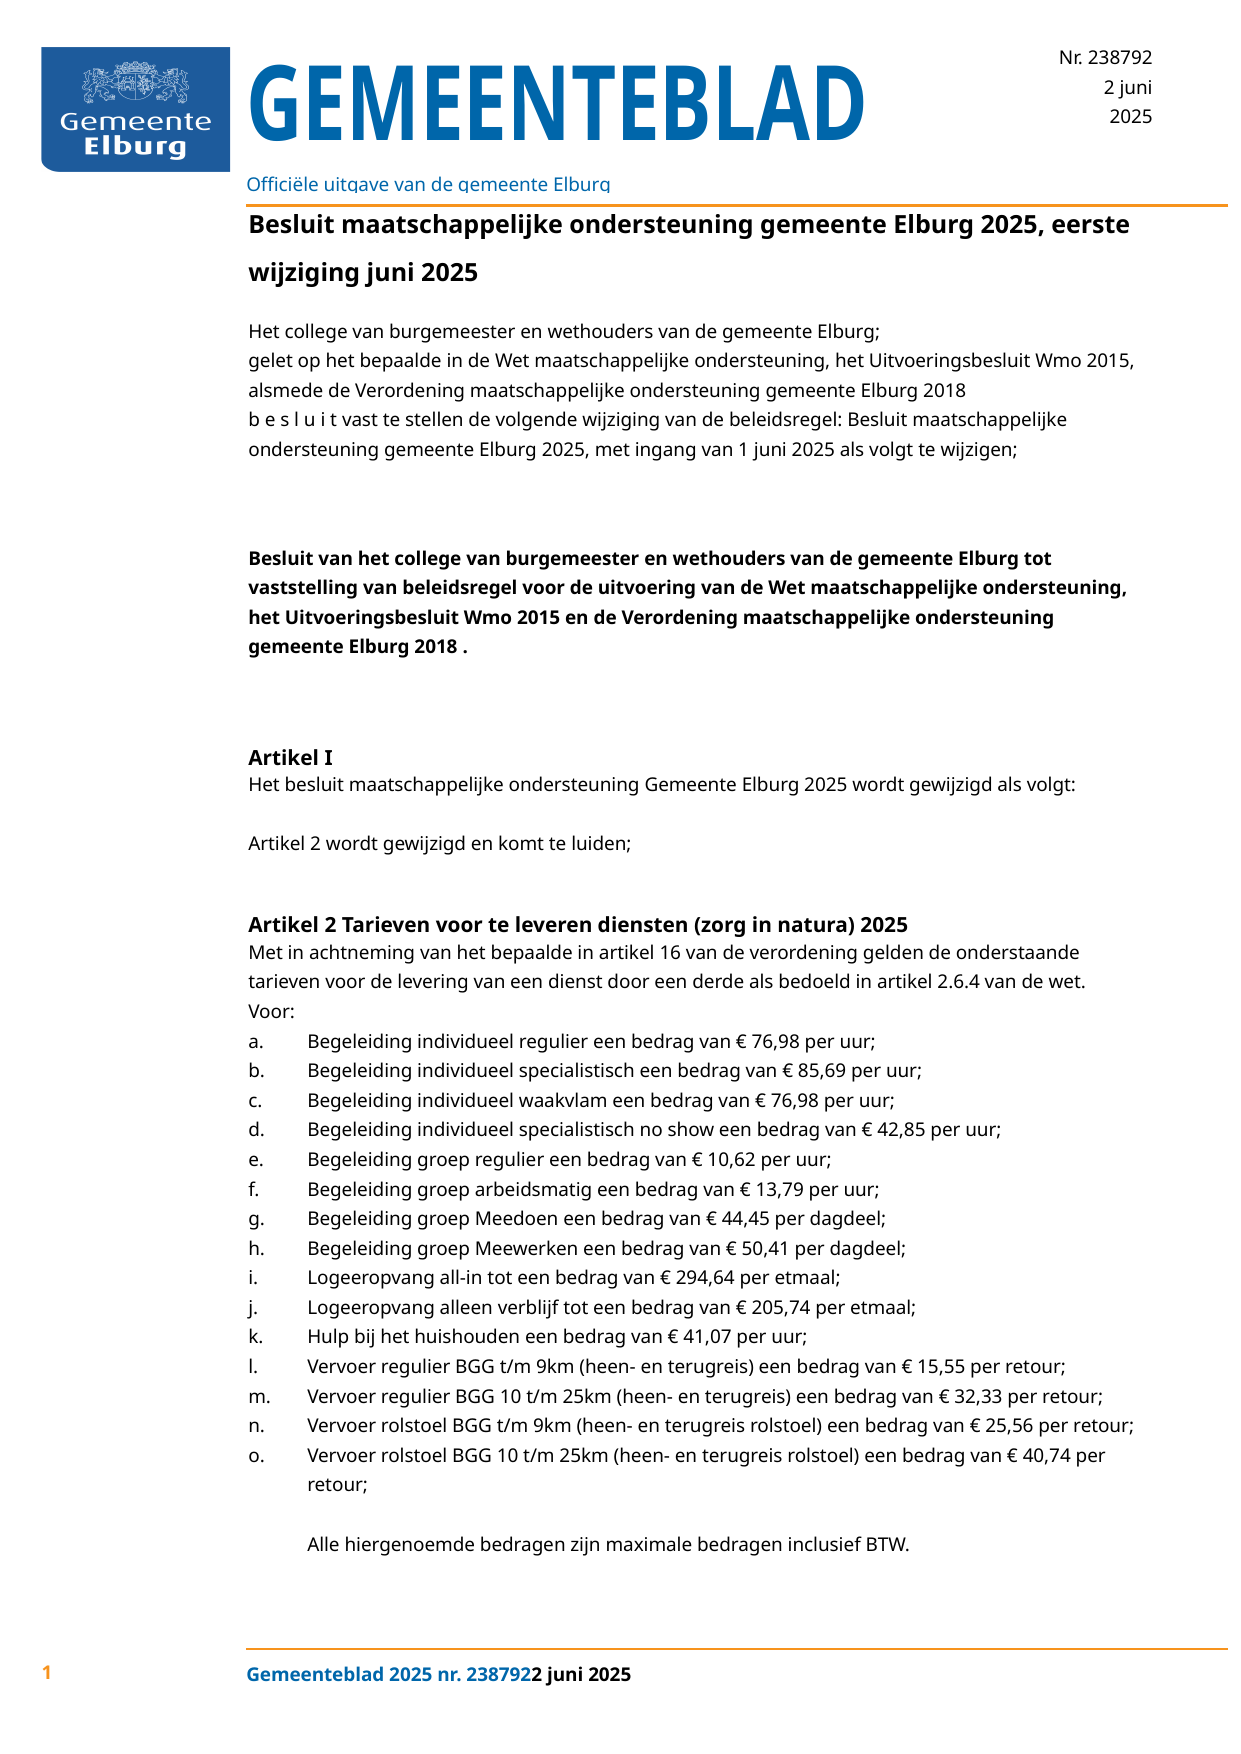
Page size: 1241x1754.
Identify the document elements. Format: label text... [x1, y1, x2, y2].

text b e s l u i t vast te stellen de volgende wijziging van de beleidsregel: Besluit maatschappelijke ondersteuning gemeente Elburg 2025, met ingang van 1 juni 2025 als volgt te wijzigen; [248, 407, 1152, 462]
list Begeleiding groep regulier een bedrag van € 10,62 per uur; [248, 1146, 1152, 1172]
list Vervoer rolstoel BGG t/m 9km (heen- en terugreis rolstoel) een bedrag van € 25,56 per retour; [248, 1412, 1152, 1438]
text Besluit van het college van burgemeester en wethouders van de gemeente Elburg tot vaststelling van beleidsregel voor de uitvoering van de Wet maatschappelijke ondersteuning, het Uitvoeringsbesluit Wmo 2015 en de Verordening maatschappelijke ondersteuning gemeente Elburg 2018 . [248, 545, 1152, 659]
list Vervoer regulier BGG t/m 9km (heen- en terugreis) een bedrag van € 15,55 per retour; [248, 1353, 1152, 1379]
text Artikel 2 wordt gewijzigd en komt te luiden; [248, 831, 1152, 856]
text Besluit maatschappelijke ondersteuning gemeente Elburg 2025, eerste wijziging juni 2025 [248, 207, 1152, 288]
list Vervoer regulier BGG 10 t/m 25km (heen- en terugreis) een bedrag van € 32,33 per retour; [248, 1383, 1152, 1408]
list Begeleiding groep Meewerken een bedrag van € 50,41 per dagdeel; [248, 1235, 1152, 1261]
list Logeeropvang alleen verblijf tot een bedrag van € 205,74 per etmaal; [248, 1294, 1152, 1320]
list Begeleiding individueel regulier een bedrag van € 76,98 per uur; [248, 1028, 1152, 1053]
text Het college van burgemeester en wethouders van de gemeente Elburg; [248, 318, 1152, 344]
text Voor: [248, 998, 1152, 1024]
list Begeleiding individueel specialistisch no show een bedrag van € 42,85 per uur; [248, 1117, 1152, 1142]
text gelet op het bepaalde in de Wet maatschappelijke ondersteuning, het Uitvoeringsbesluit Wmo 2015, alsmede de Verordening maatschappelijke ondersteuning gemeente Elburg 2018 [248, 347, 1152, 403]
list Begeleiding groep arbeidsmatig een bedrag van € 13,79 per uur; [248, 1176, 1152, 1201]
list Begeleiding groep Meedoen een bedrag van € 44,45 per dagdeel; [248, 1205, 1152, 1231]
text Het besluit maatschappelijke ondersteuning Gemeente Elburg 2025 wordt gewijzigd als volgt: [248, 771, 1152, 797]
text Artikel I [248, 743, 1152, 771]
text Artikel 2 Tarieven voor te leveren diensten (zorg in natura) 2025 [248, 911, 1152, 939]
list Vervoer rolstoel BGG 10 t/m 25km (heen- en terugreis rolstoel) een bedrag van € 40,74 per retour; [248, 1442, 1152, 1497]
list Logeeropvang all-in tot een bedrag van € 294,64 per etmaal; [248, 1264, 1152, 1290]
list Begeleiding individueel specialistisch een bedrag van € 85,69 per uur; [248, 1057, 1152, 1083]
list Alle hiergenoemde bedragen zijn maximale bedragen inclusief BTW. [248, 1531, 1152, 1556]
list Hulp bij het huishouden een bedrag van € 41,07 per uur; [248, 1324, 1152, 1349]
list Begeleiding individueel waakvlam een bedrag van € 76,98 per uur; [248, 1087, 1152, 1113]
picture [41, 47, 231, 172]
text Met in achtneming van het bepaalde in artikel 16 van de verordening gelden de onderstaande tarieven voor de levering van een dienst door een derde als bedoeld in artikel 2.6.4 van de wet. [248, 939, 1152, 994]
